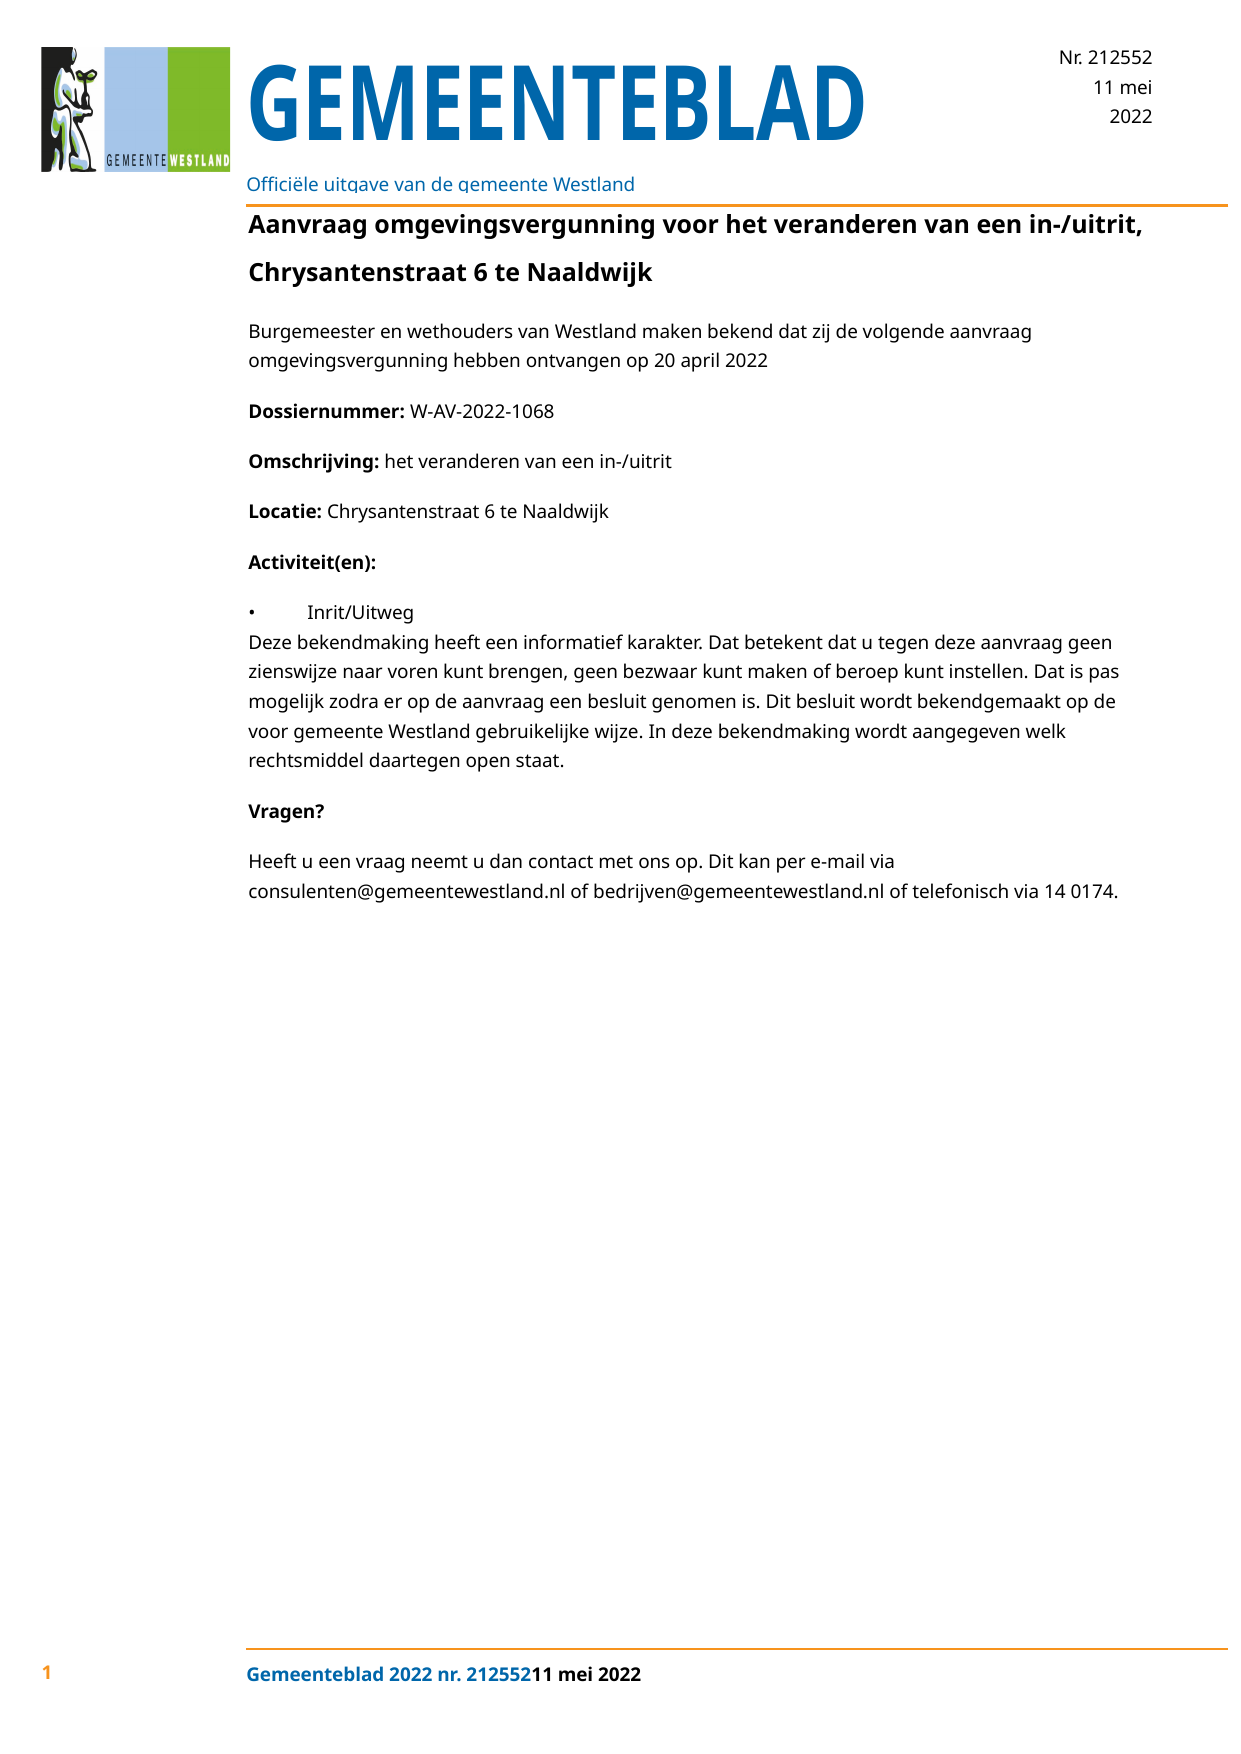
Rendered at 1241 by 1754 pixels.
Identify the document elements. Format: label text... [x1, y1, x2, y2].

text Dossiernummer: W-AV-2022-1068 [248, 398, 1152, 424]
text Vragen? [248, 798, 1152, 824]
text Omschrijving: het veranderen van een in-/uitrit [248, 448, 1152, 474]
text Locatie: Chrysantenstraat 6 te Naaldwijk [248, 499, 1152, 524]
text Heeft u een vraag neemt u dan contact met ons op. Dit kan per e-mail via consulenten@gemeentewestland.nl of bedrijven@gemeentewestland.nl of telefonisch via 14 0174. [248, 848, 1152, 904]
text Activiteit(en): [248, 549, 1152, 575]
picture [41, 47, 231, 172]
text Deze bekendmaking heeft een informatief karakter. Dat betekent dat u tegen deze aanvraag geen zienswijze naar voren kunt brengen, geen bezwaar kunt maken of beroep kunt instellen. Dat is pas mogelijk zodra er op de aanvraag een besluit genomen is. Dit besluit wordt bekendgemaakt op de voor gemeente Westland gebruikelijke wijze. In deze bekendmaking wordt aangegeven welk rechtsmiddel daartegen open staat. [248, 629, 1152, 773]
text Burgemeester en wethouders van Westland maken bekend dat zij de volgende aanvraag omgevingsvergunning hebben ontvangen op 20 april 2022 [248, 318, 1152, 373]
list Inrit/Uitweg [248, 599, 1152, 625]
text Aanvraag omgevingsvergunning voor het veranderen van een in-/uitrit, Chrysantenstraat 6 te Naaldwijk [248, 207, 1152, 288]
